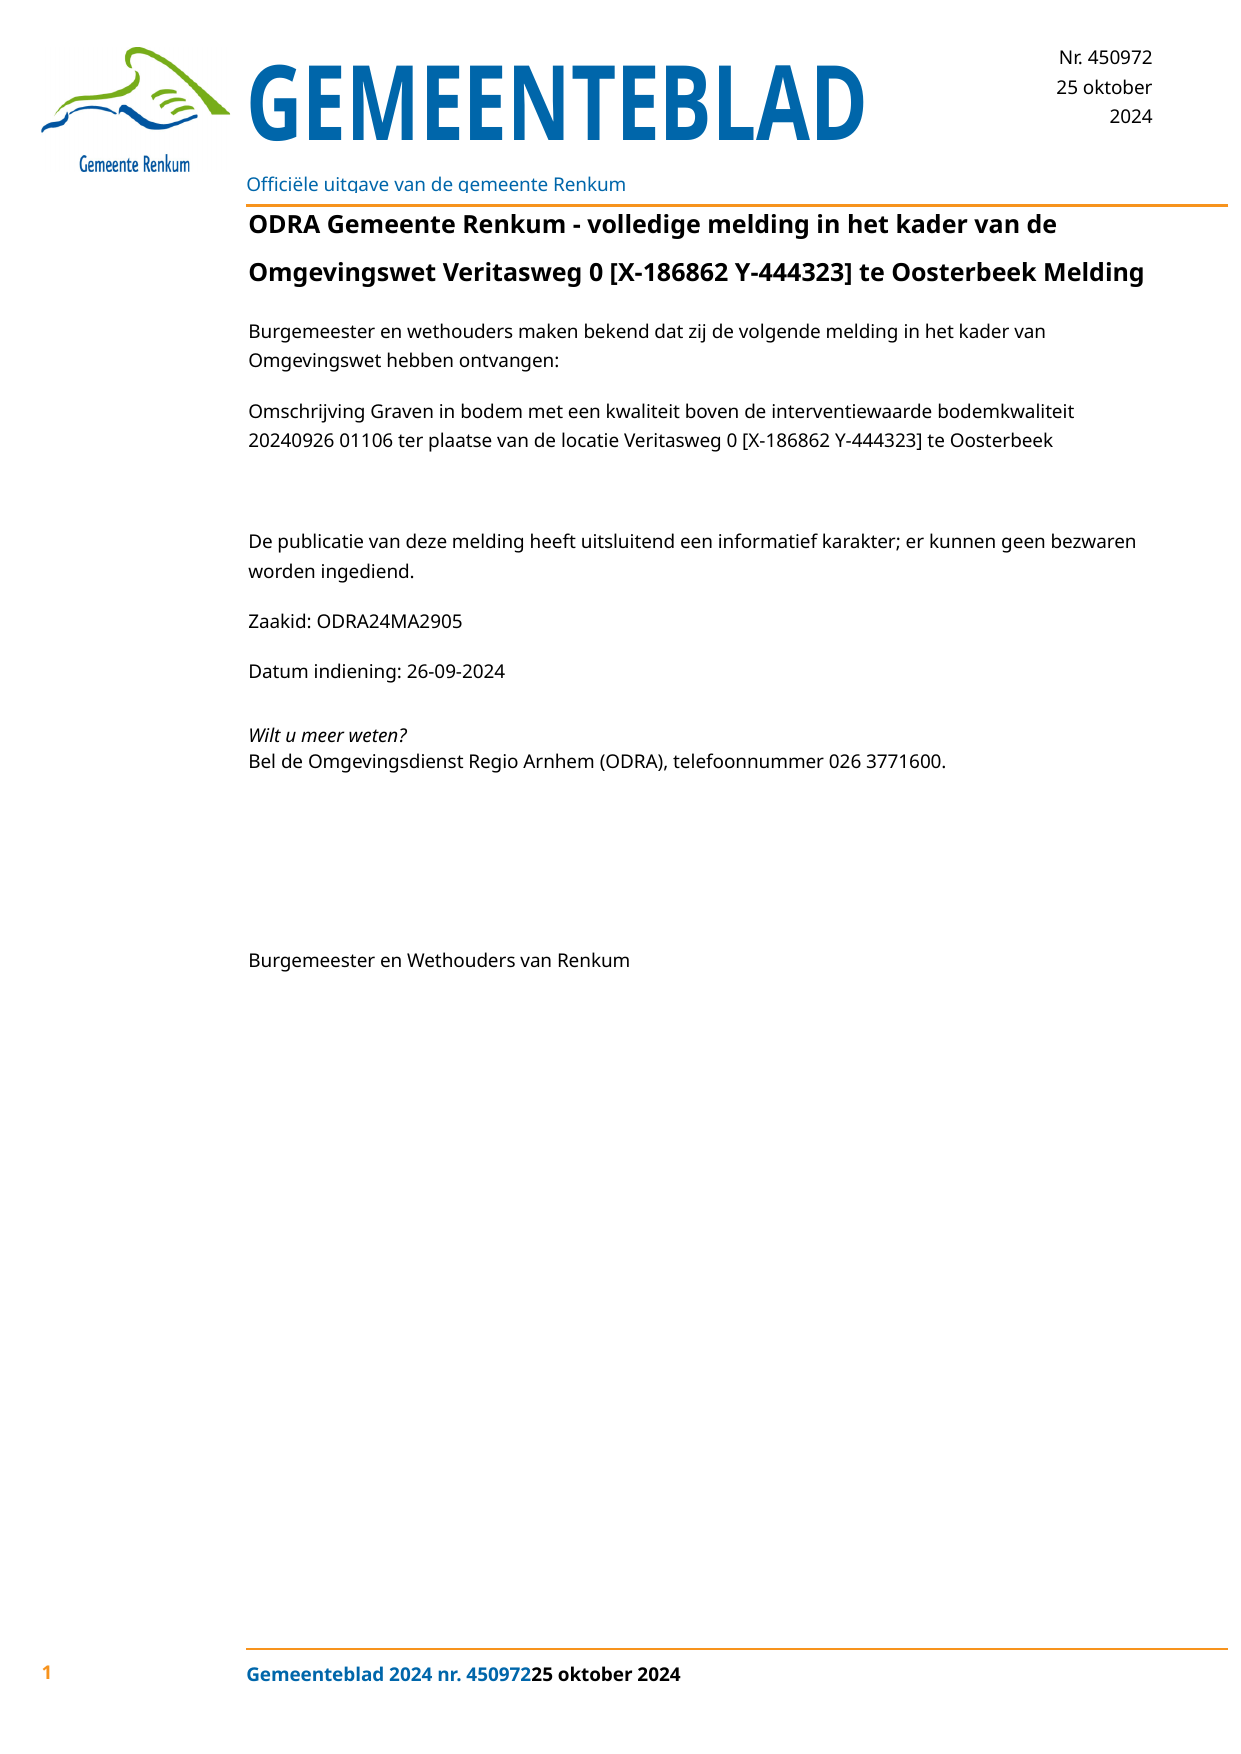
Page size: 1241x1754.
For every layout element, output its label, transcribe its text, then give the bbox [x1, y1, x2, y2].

text De publicatie van deze melding heeft uitsluitend een informatief karakter; er kunnen geen bezwaren worden ingediend. [248, 528, 1152, 584]
text Omschrijving Graven in bodem met een kwaliteit boven de interventiewaarde bodemkwaliteit 20240926 01106 ter plaatse van de locatie Veritasweg 0 [X-186862 Y-444323] te Oosterbeek [248, 398, 1152, 453]
text Datum indiening: 26-09-2024 [248, 659, 1152, 684]
text Wilt u meer weten? [248, 723, 1152, 748]
text Bel de Omgevingsdienst Regio Arnhem (ODRA), telefoonnummer 026 3771600. [248, 748, 1152, 774]
text Zaakid: ODRA24MA2905 [248, 608, 1152, 634]
text Burgemeester en Wethouders van Renkum [248, 947, 1152, 973]
text ODRA Gemeente Renkum - volledige melding in het kader van de Omgevingswet Veritasweg 0 [X-186862 Y-444323] te Oosterbeek Melding [248, 207, 1152, 288]
text Burgemeester en wethouders maken bekend dat zij de volgende melding in het kader van Omgevingswet hebben ontvangen: [248, 318, 1152, 373]
picture [41, 47, 231, 172]
